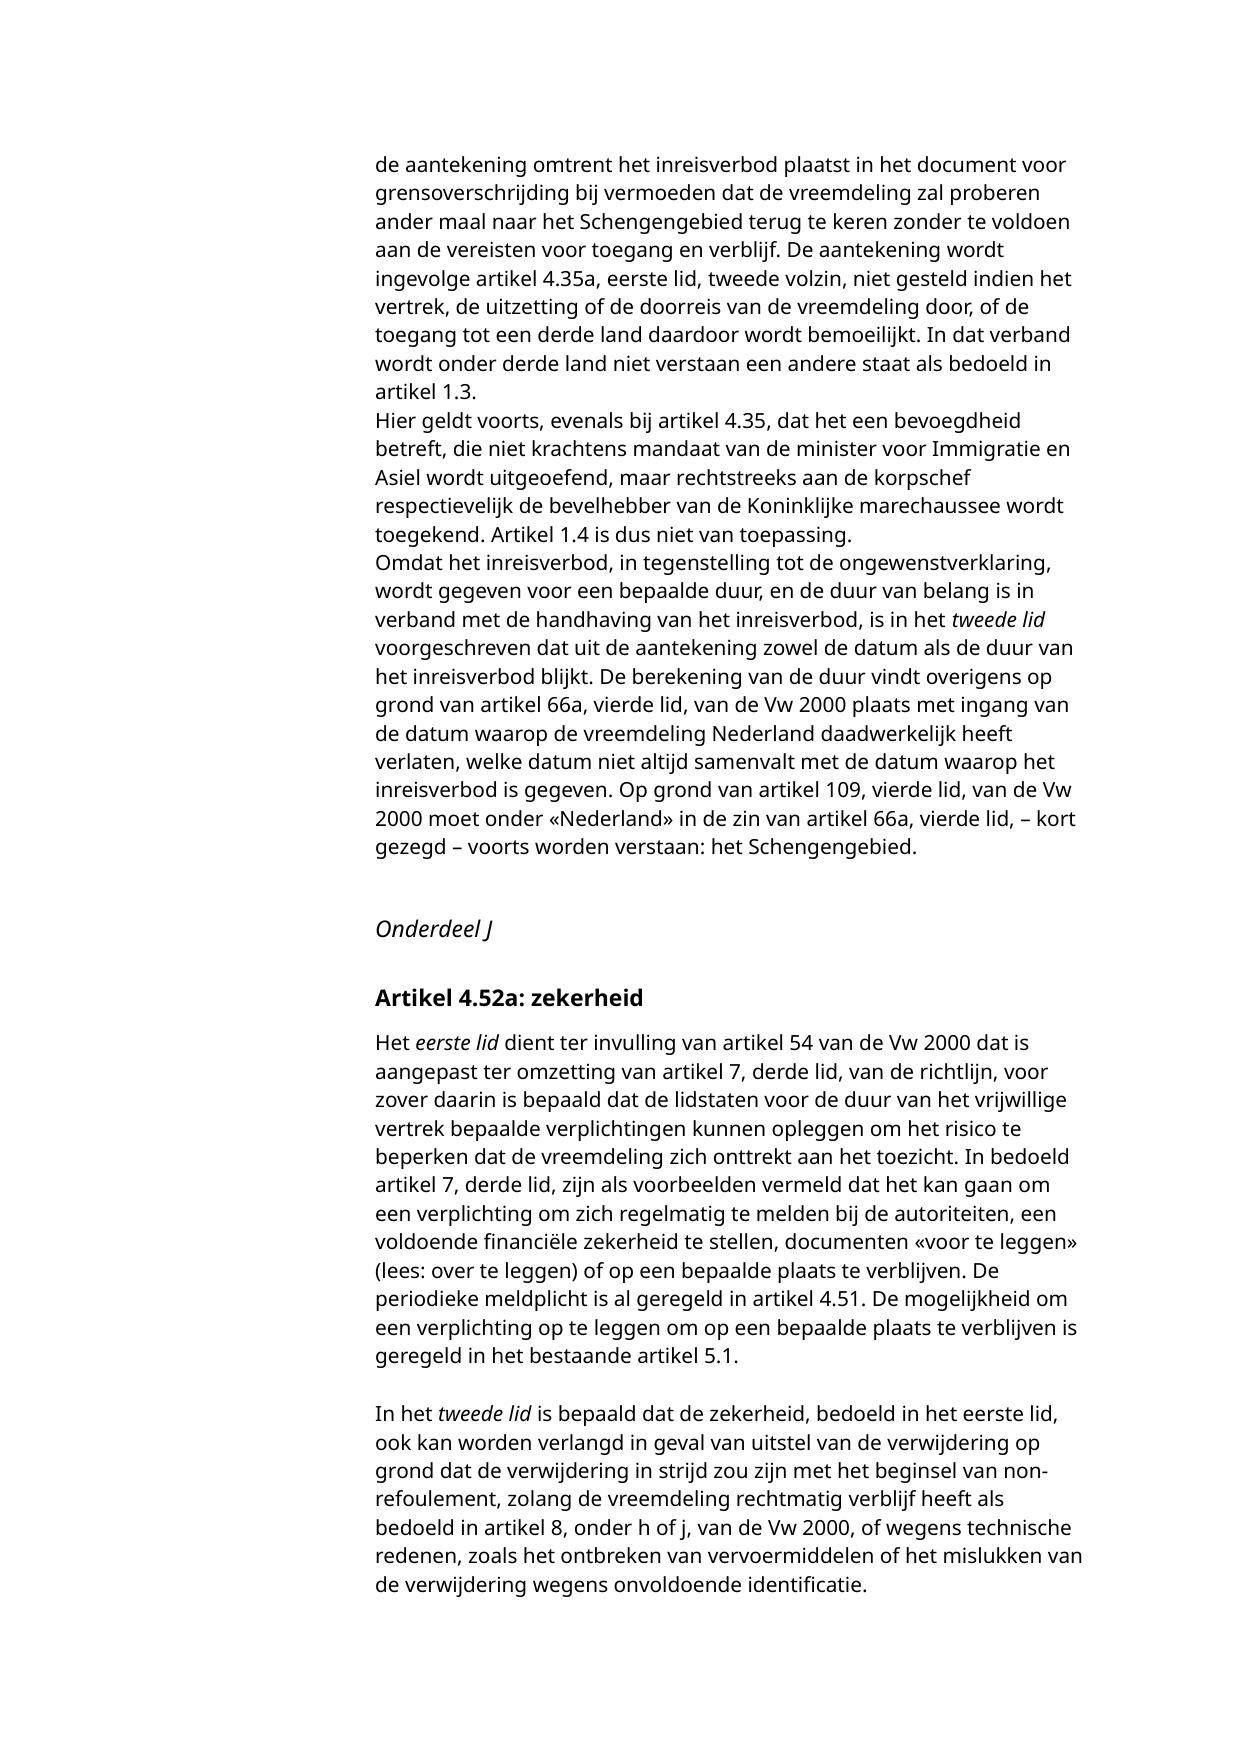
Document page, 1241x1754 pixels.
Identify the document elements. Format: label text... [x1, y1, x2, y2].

subtitle Artikel 4.52a: zekerheid [375, 982, 1090, 1013]
text Omdat het inreisverbod, in tegenstelling tot de ongewenstverklaring, wordt gegeven voor een bepaalde duur, en de duur van belang is in verband met de handhaving van het inreisverbod, is in het tweede lid voorgeschreven dat uit de aantekening zowel de datum als de duur van het inreisverbod blijkt. De berekening van de duur vindt overigens op grond van artikel 66a, vierde lid, van de Vw 2000 plaats met ingang van de datum waarop de vreemdeling Nederland daadwerkelijk heeft verlaten, welke datum niet altijd samenvalt met de datum waarop het inreisverbod is gegeven. Op grond van artikel 109, vierde lid, van de Vw 2000 moet onder «Nederland» in de zin van artikel 66a, vierde lid, – kort gezegd – voorts worden verstaan: het Schengengebied. [375, 548, 1090, 861]
text Hier geldt voorts, evenals bij artikel 4.35, dat het een bevoegdheid betreft, die niet krachtens mandaat van de minister voor Immigratie en Asiel wordt uitgeoefend, maar rechtstreeks aan de korpschef respectievelijk de bevelhebber van de Koninklijke marechaussee wordt toegekend. Artikel 1.4 is dus niet van toepassing. [375, 406, 1090, 548]
text de aantekening omtrent het inreisverbod plaatst in het document voor grensoverschrijding bij vermoeden dat de vreemdeling zal proberen ander maal naar het Schengengebied terug te keren zonder te voldoen aan de vereisten voor toegang en verblijf. De aantekening wordt ingevolge artikel 4.35a, eerste lid, tweede volzin, niet gesteld indien het vertrek, de uitzetting of de doorreis van de vreemdeling door, of de toegang tot een derde land daardoor wordt bemoeilijkt. In dat verband wordt onder derde land niet verstaan een andere staat als bedoeld in artikel 1.3. [375, 150, 1090, 406]
text Het eerste lid dient ter invulling van artikel 54 van de Vw 2000 dat is aangepast ter omzetting van artikel 7, derde lid, van de richtlijn, voor zover daarin is bepaald dat de lidstaten voor de duur van het vrijwillige vertrek bepaalde verplichtingen kunnen opleggen om het risico te beperken dat de vreemdeling zich onttrekt aan het toezicht. In bedoeld artikel 7, derde lid, zijn als voorbeelden vermeld dat het kan gaan om een verplichting om zich regelmatig te melden bij de autoriteiten, een voldoende financiële zekerheid te stellen, documenten «voor te leggen» (lees: over te leggen) of op een bepaalde plaats te verblijven. De periodieke meldplicht is al geregeld in artikel 4.51. De mogelijkheid om een verplichting op te leggen om op een bepaalde plaats te verblijven is geregeld in het bestaande artikel 5.1. [375, 1028, 1090, 1370]
subtitle Onderdeel J [375, 913, 1090, 945]
text In het tweede lid is bepaald dat de zekerheid, bedoeld in het eerste lid, ook kan worden verlangd in geval van uitstel van de verwijdering op grond dat de verwijdering in strijd zou zijn met het beginsel van non-refoulement, zolang de vreemdeling rechtmatig verblijf heeft als bedoeld in artikel 8, onder h of j, van de Vw 2000, of wegens technische redenen, zoals het ontbreken van vervoermiddelen of het mislukken van de verwijdering wegens onvoldoende identificatie. [375, 1399, 1090, 1598]
